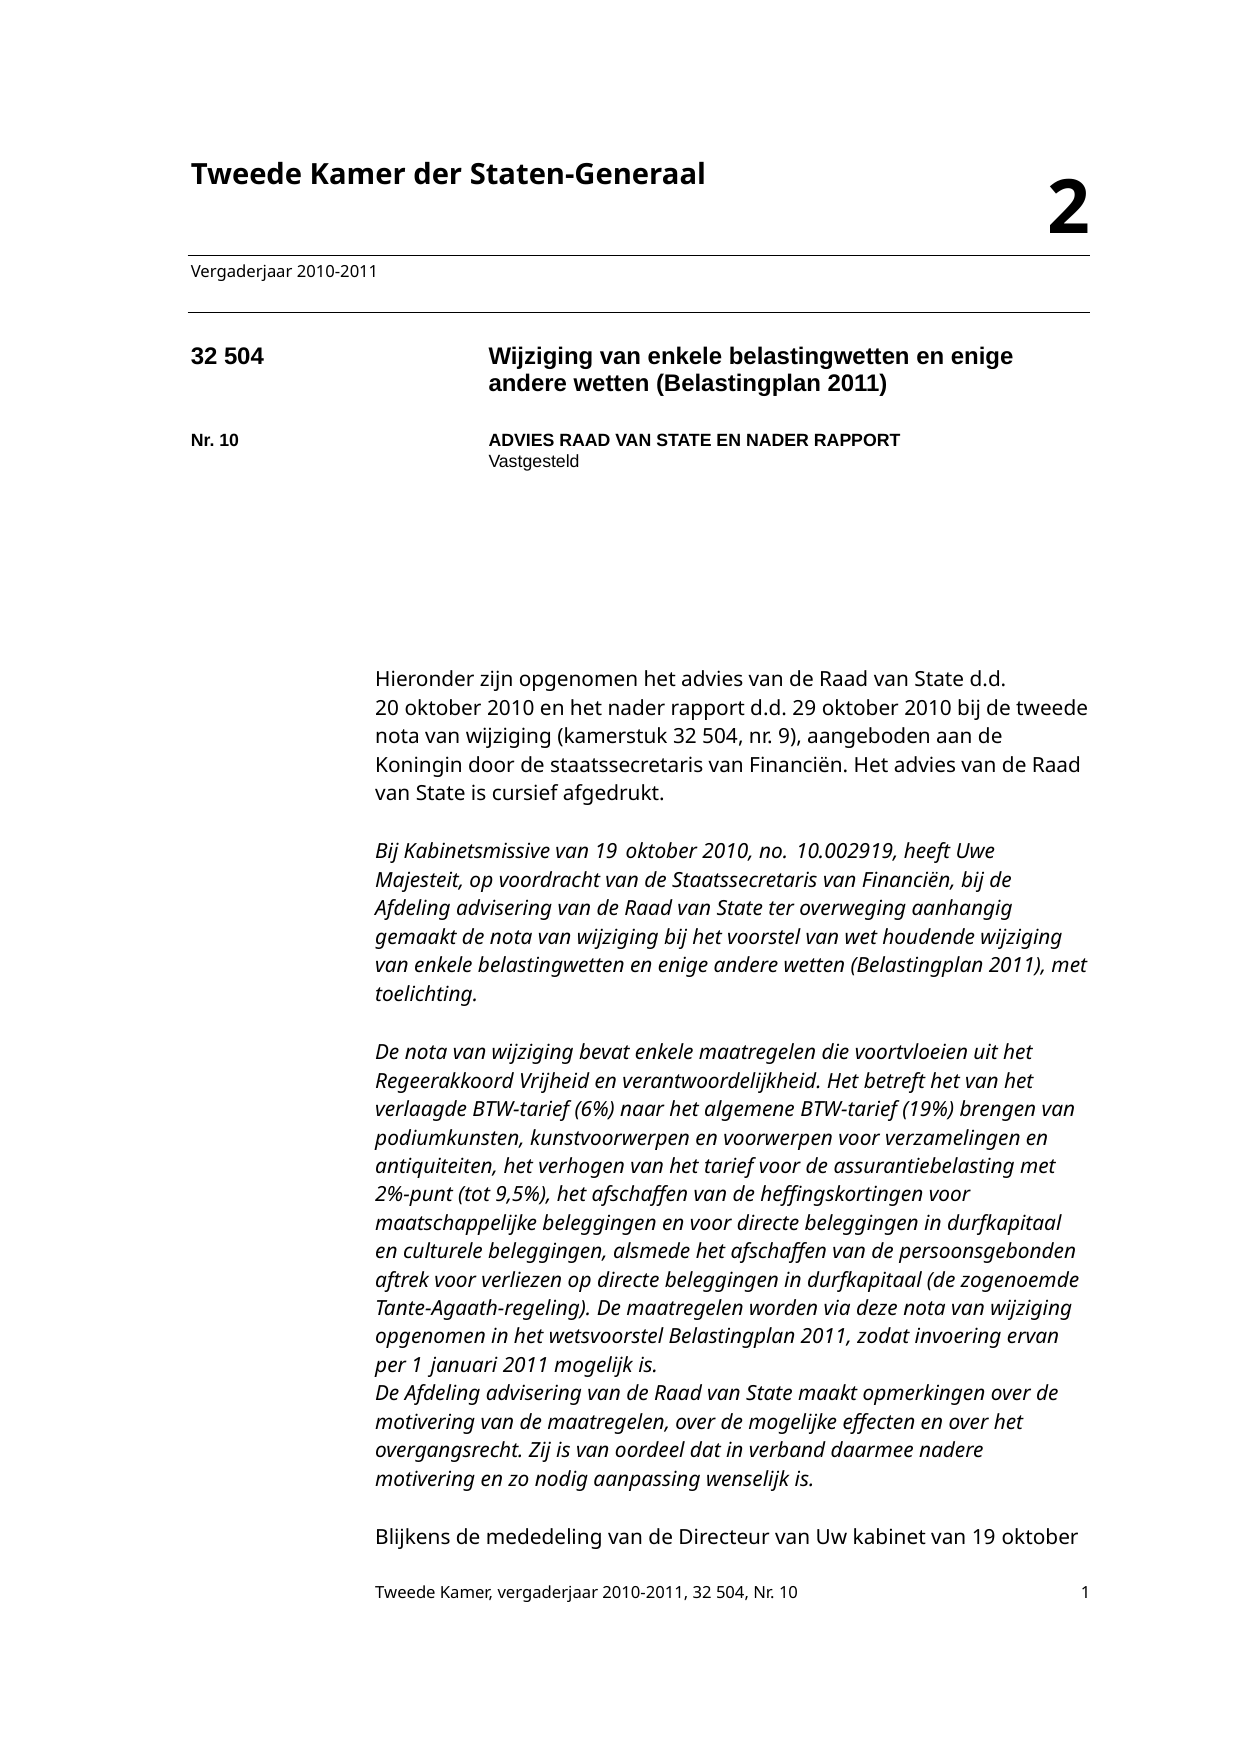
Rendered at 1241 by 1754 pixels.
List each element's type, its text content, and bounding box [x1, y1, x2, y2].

table_cell [188, 313, 485, 339]
table_cell Vergaderjaar 2010-2011 [188, 256, 485, 312]
table_cell ADVIES RAAD VAN STATE EN NADER RAPPORT Vastgesteld [485, 427, 1090, 546]
text De nota van wijziging bevat enkele maatregelen die voortvloeien uit het Regeerakkoord Vrijheid en verantwoordelijkheid. Het betreft het van het verlaagde BTW-tarief (6%) naar het algemene BTW-tarief (19%) brengen van podiumkunsten, kunstvoorwerpen en voorwerpen voor verzamelingen en antiquiteiten, het verhogen van het tarief voor de assurantiebelasting met 2%-punt (tot 9,5%), het afschaffen van de heffingskortingen voor maatschappelijke beleggingen en voor directe beleggingen in durfkapitaal en culturele beleggingen, alsmede het afschaffen van de persoonsgebonden aftrek voor verliezen op directe beleggingen in durfkapitaal (de zogenoemde Tante-Agaath-regeling). De maatregelen worden via deze nota van wijziging opgenomen in het wetsvoorstel Belastingplan 2011, zodat invoering ervan per 1 januari 2011 mogelijk is. [375, 1037, 1090, 1378]
table_header 2 [910, 150, 1090, 255]
table_cell Nr. 10 [188, 427, 485, 546]
text De Afdeling advisering van de Raad van State maakt opmerkingen over de motivering van de maatregelen, over de mogelijke effecten en over het overgangsrecht. Zij is van oordeel dat in verband daarmee nadere motivering en zo nodig aanpassing wenselijk is. [375, 1378, 1090, 1492]
table_header Tweede Kamer der Staten-Generaal [188, 150, 909, 255]
table_cell Wijziging van enkele belastingwetten en enige andere wetten (Belastingplan 2011) [485, 339, 1090, 427]
text Bij Kabinetsmissive van 19 oktober 2010, no. 10.002919, heeft Uwe Majesteit, op voordracht van de Staatssecretaris van Financiën, bij de Afdeling advisering van de Raad van State ter overweging aanhangig gemaakt de nota van wijziging bij het voorstel van wet houdende wijziging van enkele belastingwetten en enige andere wetten (Belastingplan 2011), met toelichting. [375, 837, 1090, 1007]
text Blijkens de mededeling van de Directeur van Uw kabinet van 19 oktober [375, 1522, 1090, 1551]
text Hieronder zijn opgenomen het advies van de Raad van State d.d. 20 oktober 2010 en het nader rapport d.d. 29 oktober 2010 bij de tweede nota van wijziging (kamerstuk 32 504, nr. 9), aangeboden aan de Koningin door de staatssecretaris van Financiën. Het advies van de Raad van State is cursief afgedrukt. [375, 664, 1090, 807]
table_cell [485, 256, 1090, 312]
table_cell [485, 313, 1090, 339]
table_cell 32 504 [188, 339, 485, 427]
